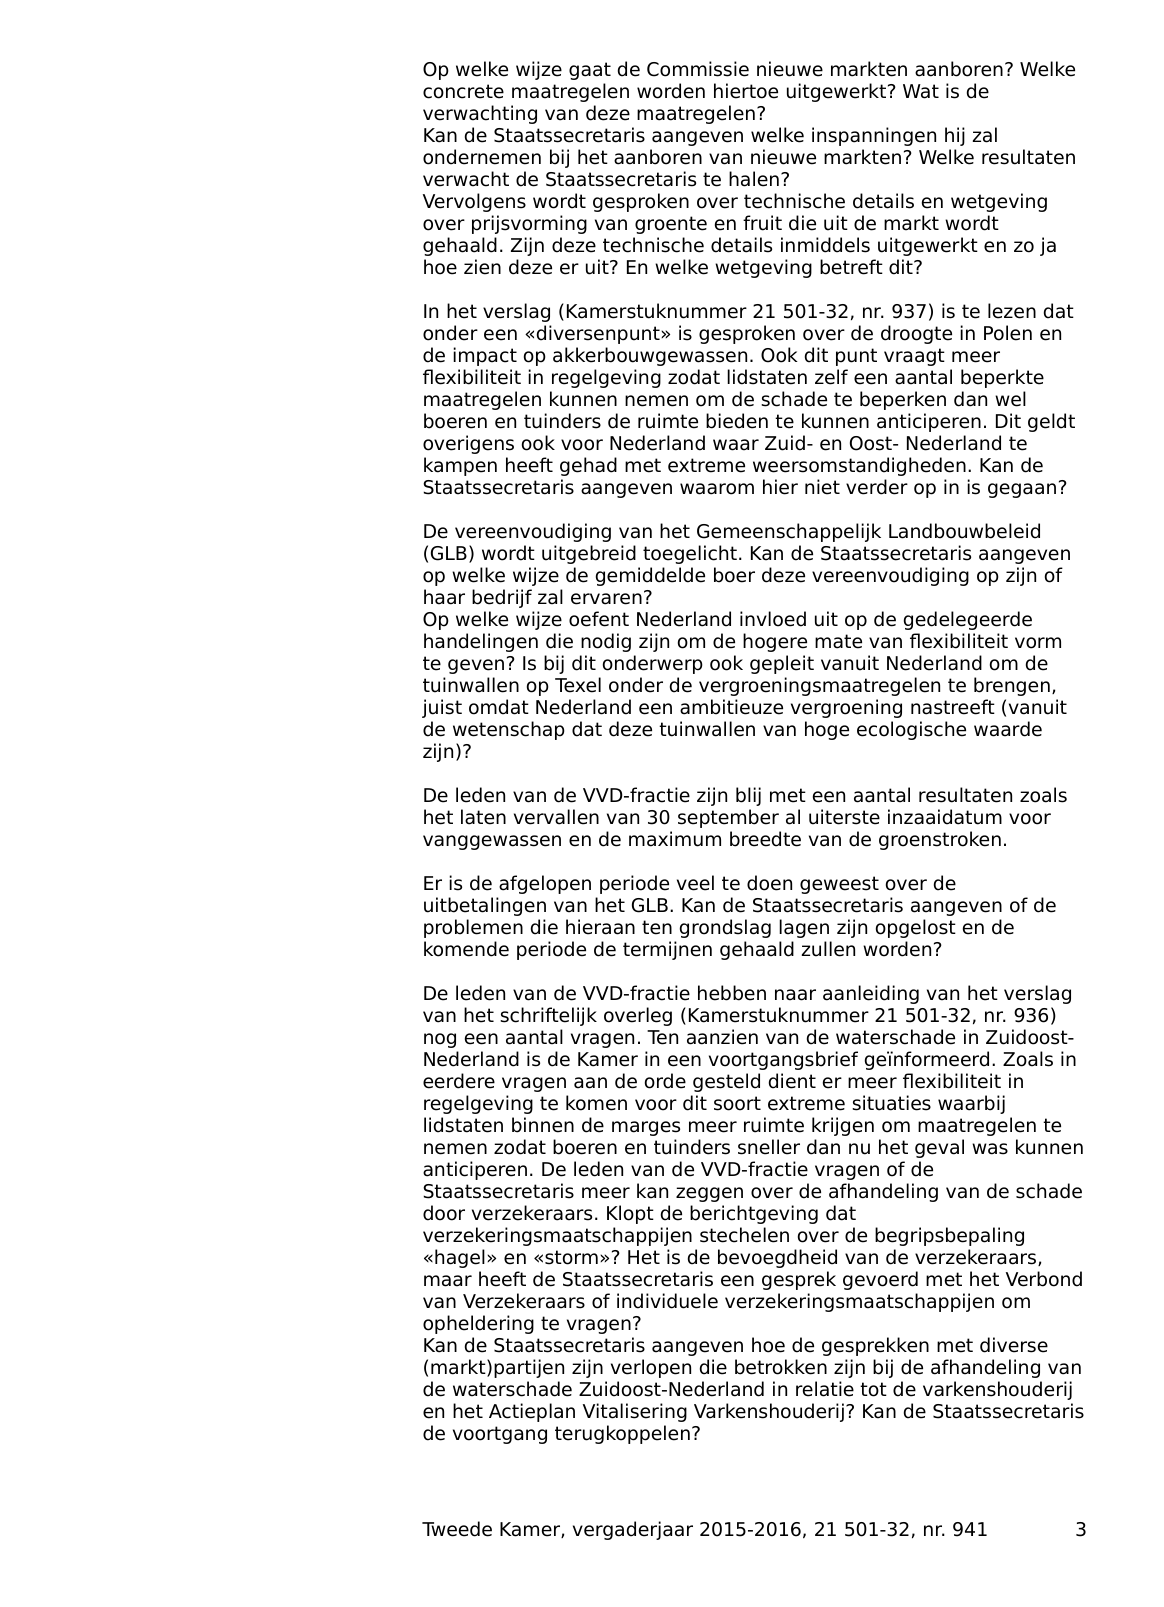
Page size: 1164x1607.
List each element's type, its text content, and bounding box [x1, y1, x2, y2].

text De leden van de VVD-fractie zijn blij met een aantal resultaten zoals het laten vervallen van 30 september al uiterste inzaaidatum voor vanggewassen en de maximum breedte van de groenstroken. [422, 785, 1087, 851]
text De vereenvoudiging van het Gemeenschappelijk Landbouwbeleid (GLB) wordt uitgebreid toegelicht. Kan de Staatssecretaris aangeven op welke wijze de gemiddelde boer deze vereenvoudiging op zijn of haar bedrijf zal ervaren? [422, 521, 1087, 609]
text Op welke wijze oefent Nederland invloed uit op de gedelegeerde handelingen die nodig zijn om de hogere mate van flexibiliteit vorm te geven? Is bij dit onderwerp ook gepleit vanuit Nederland om de tuinwallen op Texel onder de vergroeningsmaatregelen te brengen, juist omdat Nederland een ambitieuze vergroening nastreeft (vanuit de wetenschap dat deze tuinwallen van hoge ecologische waarde zijn)? [422, 609, 1087, 763]
text Vervolgens wordt gesproken over technische details en wetgeving over prijsvorming van groente en fruit die uit de markt wordt gehaald. Zijn deze technische details inmiddels uitgewerkt en zo ja hoe zien deze er uit? En welke wetgeving betreft dit? [422, 191, 1087, 279]
text Op welke wijze gaat de Commissie nieuwe markten aanboren? Welke concrete maatregelen worden hiertoe uitgewerkt? Wat is de verwachting van deze maatregelen? [422, 59, 1087, 125]
text Er is de afgelopen periode veel te doen geweest over de uitbetalingen van het GLB. Kan de Staatssecretaris aangeven of de problemen die hieraan ten grondslag lagen zijn opgelost en de komende periode de termijnen gehaald zullen worden? [422, 873, 1087, 961]
text De leden van de VVD-fractie hebben naar aanleiding van het verslag van het schriftelijk overleg (Kamerstuknummer 21 501-32, nr. 936) nog een aantal vragen. Ten aanzien van de waterschade in Zuidoost-Nederland is de Kamer in een voortgangsbrief geïnformeerd. Zoals in eerdere vragen aan de orde gesteld dient er meer flexibiliteit in regelgeving te komen voor dit soort extreme situaties waarbij lidstaten binnen de marges meer ruimte krijgen om maatregelen te nemen zodat boeren en tuinders sneller dan nu het geval was kunnen anticiperen. De leden van de VVD-fractie vragen of de Staatssecretaris meer kan zeggen over de afhandeling van de schade door verzekeraars. Klopt de berichtgeving dat verzekeringsmaatschappijen stechelen over de begripsbepaling «hagel» en «storm»? Het is de bevoegdheid van de verzekeraars, maar heeft de Staatssecretaris een gesprek gevoerd met het Verbond van Verzekeraars of individuele verzekeringsmaatschappijen om opheldering te vragen? [422, 983, 1087, 1335]
text Kan de Staatssecretaris aangeven welke inspanningen hij zal ondernemen bij het aanboren van nieuwe markten? Welke resultaten verwacht de Staatssecretaris te halen? [422, 125, 1087, 191]
text In het verslag (Kamerstuknummer 21 501-32, nr. 937) is te lezen dat onder een «diversenpunt» is gesproken over de droogte in Polen en de impact op akkerbouwgewassen. Ook dit punt vraagt meer flexibiliteit in regelgeving zodat lidstaten zelf een aantal beperkte maatregelen kunnen nemen om de schade te beperken dan wel boeren en tuinders de ruimte bieden te kunnen anticiperen. Dit geldt overigens ook voor Nederland waar Zuid- en Oost- Nederland te kampen heeft gehad met extreme weersomstandigheden. Kan de Staatssecretaris aangeven waarom hier niet verder op in is gegaan? [422, 301, 1087, 499]
text Kan de Staatssecretaris aangeven hoe de gesprekken met diverse (markt)partijen zijn verlopen die betrokken zijn bij de afhandeling van de waterschade Zuidoost-Nederland in relatie tot de varkenshouderij en het Actieplan Vitalisering Varkenshouderij? Kan de Staatssecretaris de voortgang terugkoppelen? [422, 1335, 1087, 1445]
